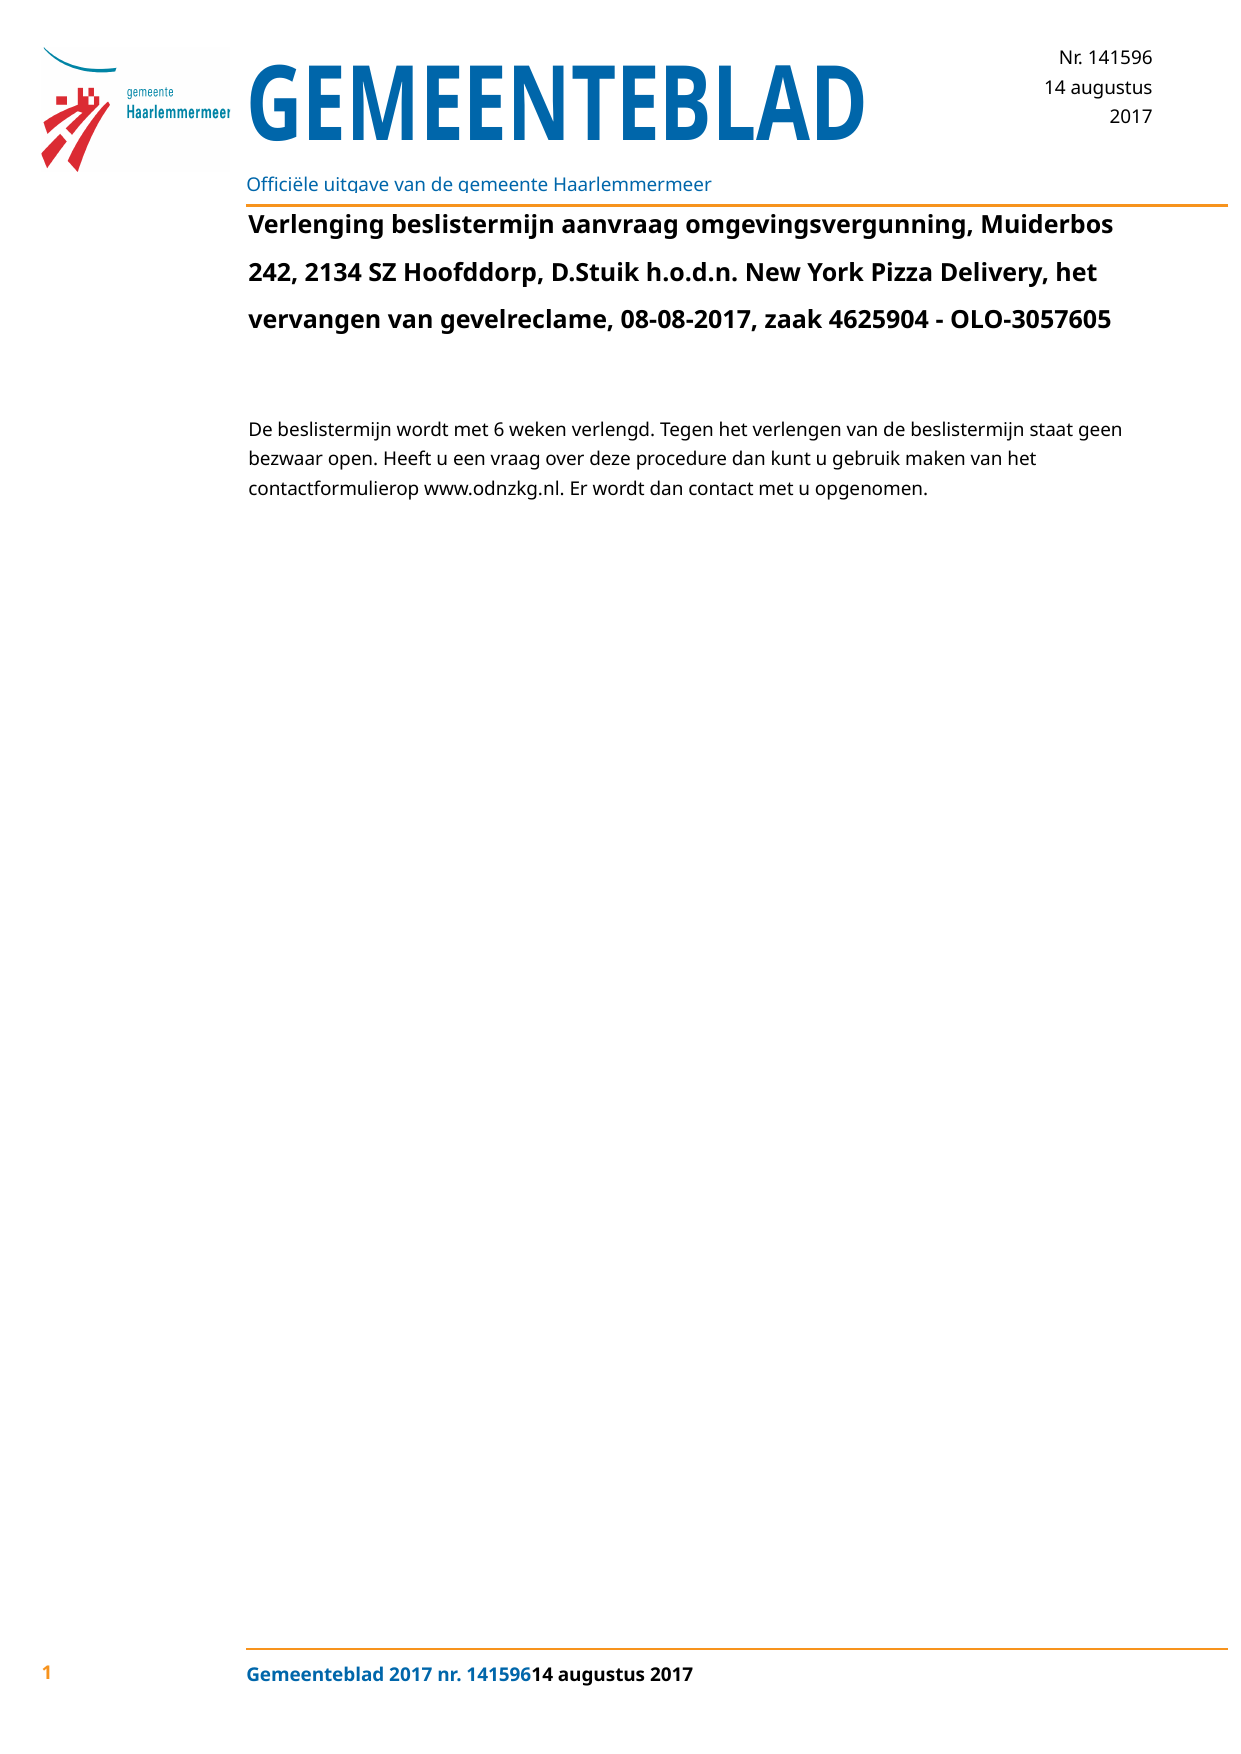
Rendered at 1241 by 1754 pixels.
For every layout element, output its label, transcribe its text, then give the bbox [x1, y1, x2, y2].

picture [41, 47, 231, 172]
text Verlenging beslistermijn aanvraag omgevingsvergunning, Muiderbos 242, 2134 SZ Hoofddorp, D.Stuik h.o.d.n. New York Pizza Delivery, het vervangen van gevelreclame, 08-08-2017, zaak 4625904 - OLO-3057605 [248, 207, 1152, 336]
text De beslistermijn wordt met 6 weken verlengd. Tegen het verlengen van de beslistermijn staat geen bezwaar open. Heeft u een vraag over deze procedure dan kunt u gebruik maken van het contactformulierop www.odnzkg.nl. Er wordt dan contact met u opgenomen. [248, 416, 1152, 501]
